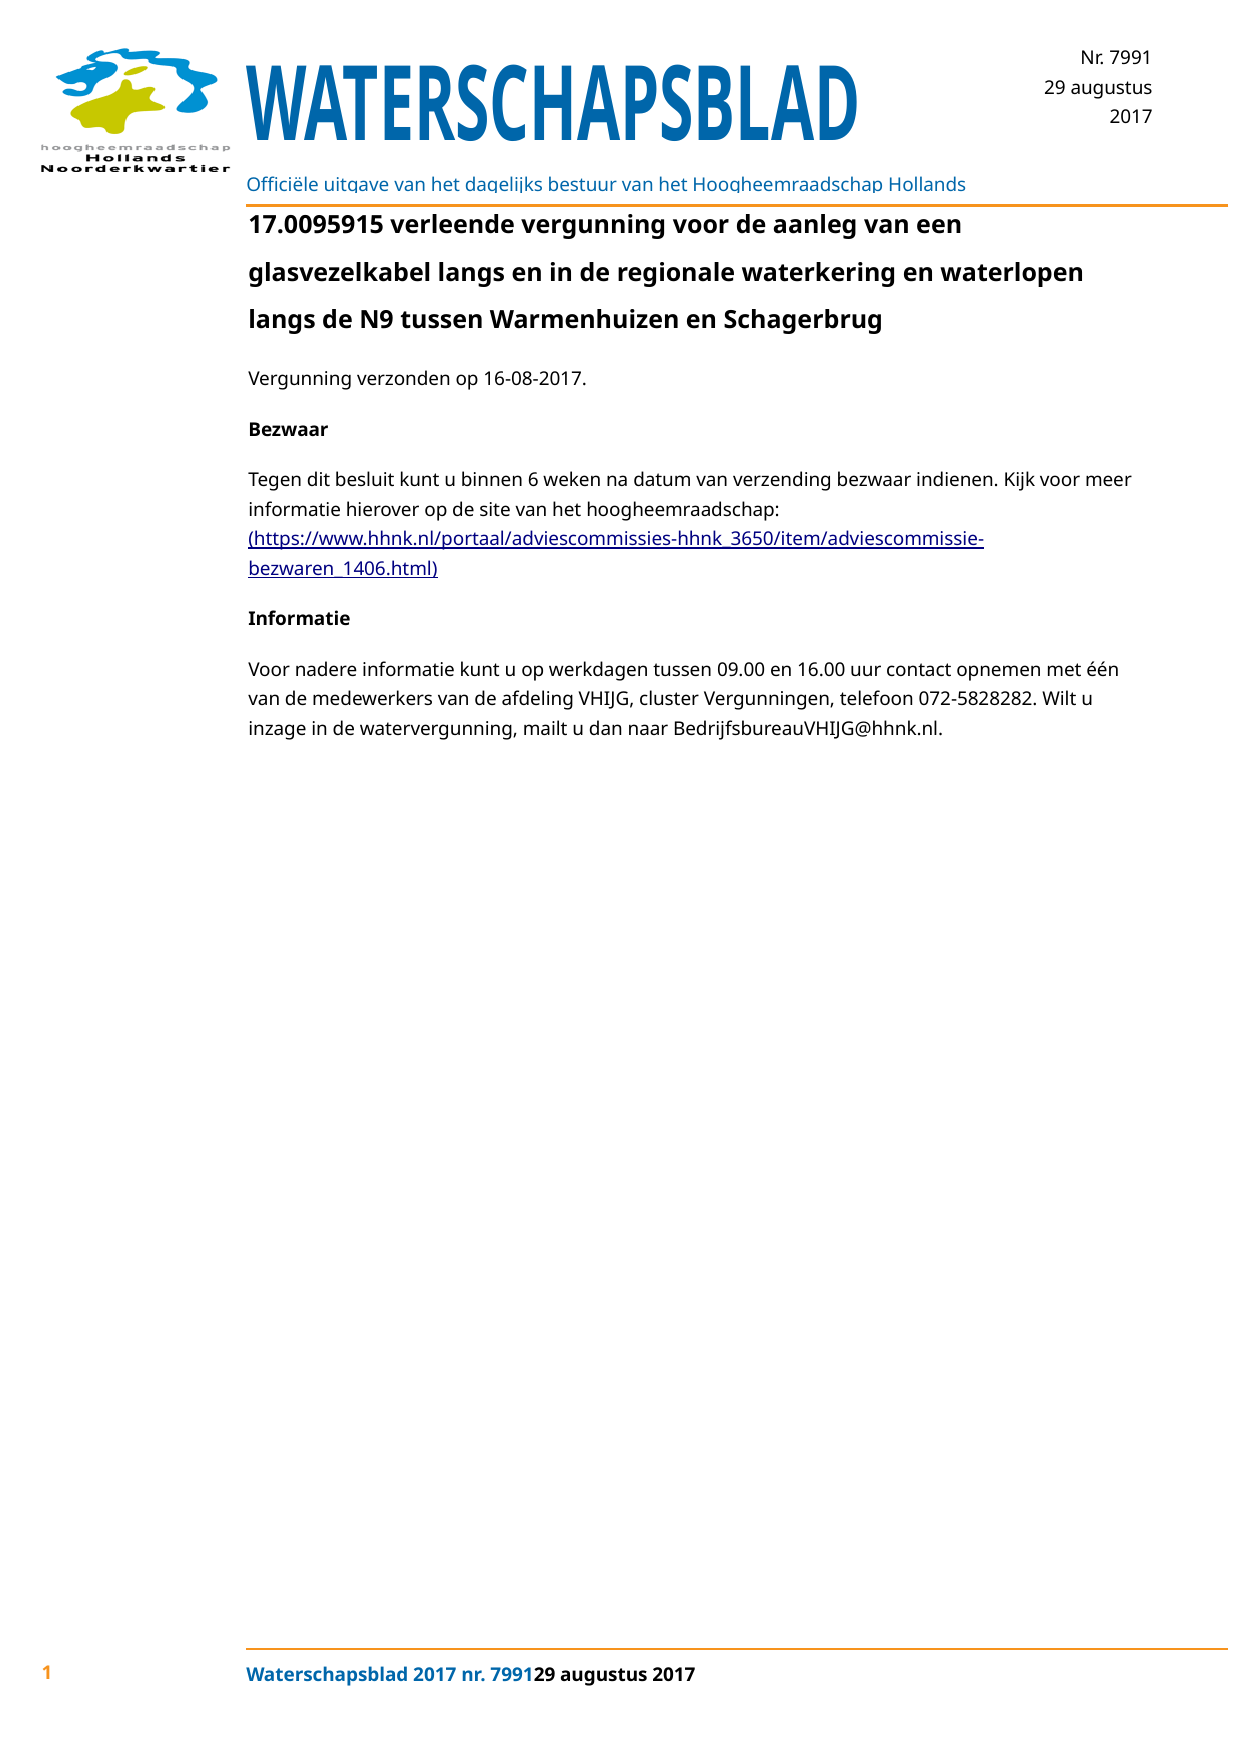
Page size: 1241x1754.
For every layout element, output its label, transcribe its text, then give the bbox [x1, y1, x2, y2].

picture [41, 47, 231, 172]
text Vergunning verzonden op 16-08-2017. [248, 366, 1152, 391]
text Voor nadere informatie kunt u op werkdagen tussen 09.00 en 16.00 uur contact opnemen met één van de medewerkers van de afdeling VHIJG, cluster Vergunningen, telefoon 072-5828282. Wilt u inzage in de watervergunning, mailt u dan naar BedrijfsbureauVHIJG@hhnk.nl. [248, 656, 1152, 741]
text Bezwaar [248, 416, 1152, 442]
text Tegen dit besluit kunt u binnen 6 weken na datum van verzending bezwaar indienen. Kijk voor meer informatie hierover op de site van het hoogheemraadschap: (https://www.hhnk.nl/portaal/adviescommissies-hhnk_3650/item/adviescommissie-bezwaren_1406.html) [248, 466, 1152, 581]
text Informatie [248, 606, 1152, 631]
text 17.0095915 verleende vergunning voor de aanleg van een glasvezelkabel langs en in de regionale waterkering en waterlopen langs de N9 tussen Warmenhuizen en Schagerbrug [248, 207, 1152, 336]
